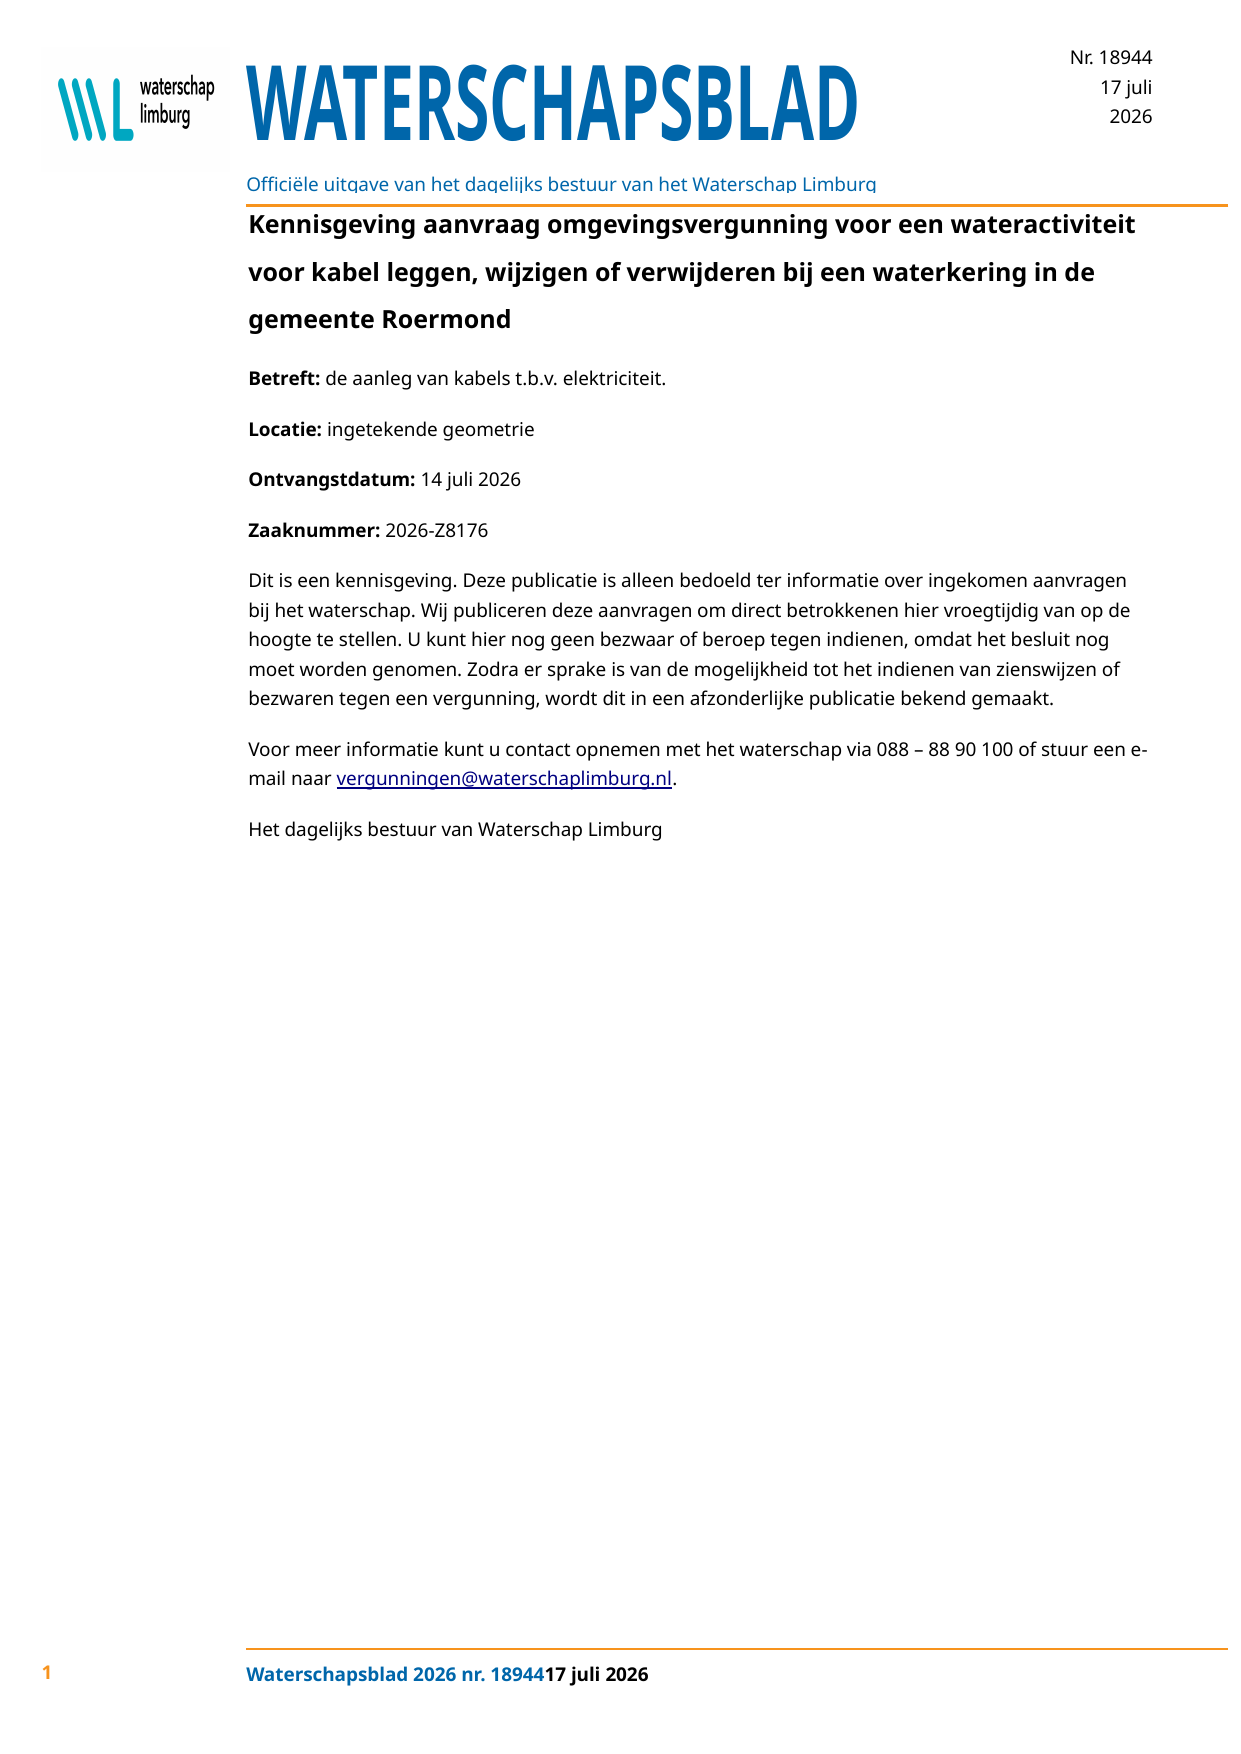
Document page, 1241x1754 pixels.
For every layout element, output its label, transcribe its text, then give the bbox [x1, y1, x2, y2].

text Betreft: de aanleg van kabels t.b.v. elektriciteit. [248, 366, 1152, 391]
text Zaaknummer: 2026-Z8176 [248, 517, 1152, 542]
text Locatie: ingetekende geometrie [248, 416, 1152, 442]
text Dit is een kennisgeving. Deze publicatie is alleen bedoeld ter informatie over ingekomen aanvragen bij het waterschap. Wij publiceren deze aanvragen om direct betrokkenen hier vroegtijdig van op de hoogte te stellen. U kunt hier nog geen bezwaar of beroep tegen indienen, omdat het besluit nog moet worden genomen. Zodra er sprake is van de mogelijkheid tot het indienen van zienswijzen of bezwaren tegen een vergunning, wordt dit in een afzonderlijke publicatie bekend gemaakt. [248, 567, 1152, 711]
picture [41, 47, 231, 172]
text Ontvangstdatum: 14 juli 2026 [248, 466, 1152, 492]
text Het dagelijks bestuur van Waterschap Limburg [248, 816, 1152, 842]
text Kennisgeving aanvraag omgevingsvergunning voor een wateractiviteit voor kabel leggen, wijzigen of verwijderen bij een waterkering in de gemeente Roermond [248, 207, 1152, 336]
text Voor meer informatie kunt u contact opnemen met het waterschap via 088 – 88 90 100 of stuur een e-mail naar vergunningen@waterschaplimburg.nl. [248, 736, 1152, 791]
